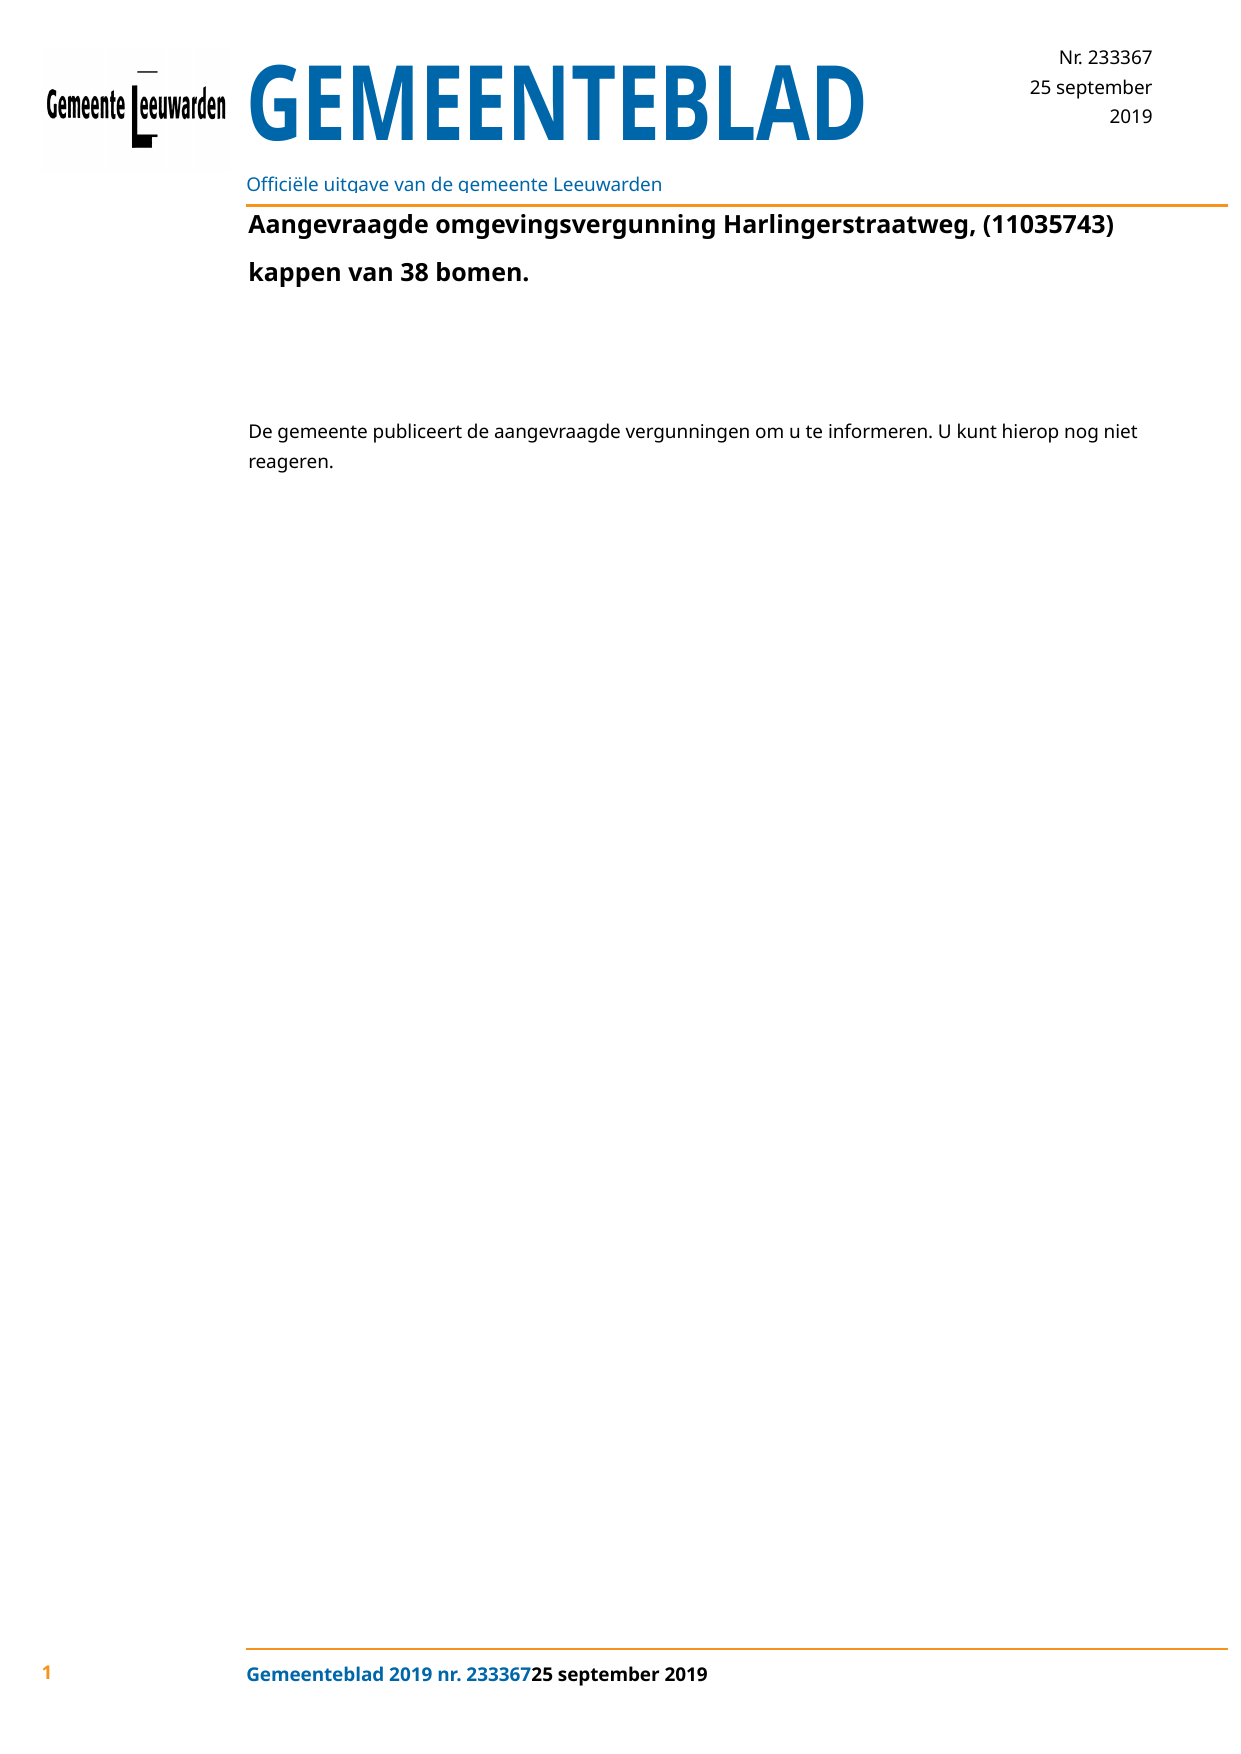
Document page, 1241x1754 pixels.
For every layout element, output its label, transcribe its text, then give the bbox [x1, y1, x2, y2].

picture [41, 47, 231, 172]
text De gemeente publiceert de aangevraagde vergunningen om u te informeren. U kunt hierop nog niet reageren. [248, 419, 1152, 474]
text Aangevraagde omgevingsvergunning Harlingerstraatweg, (11035743) kappen van 38 bomen. [248, 207, 1152, 288]
